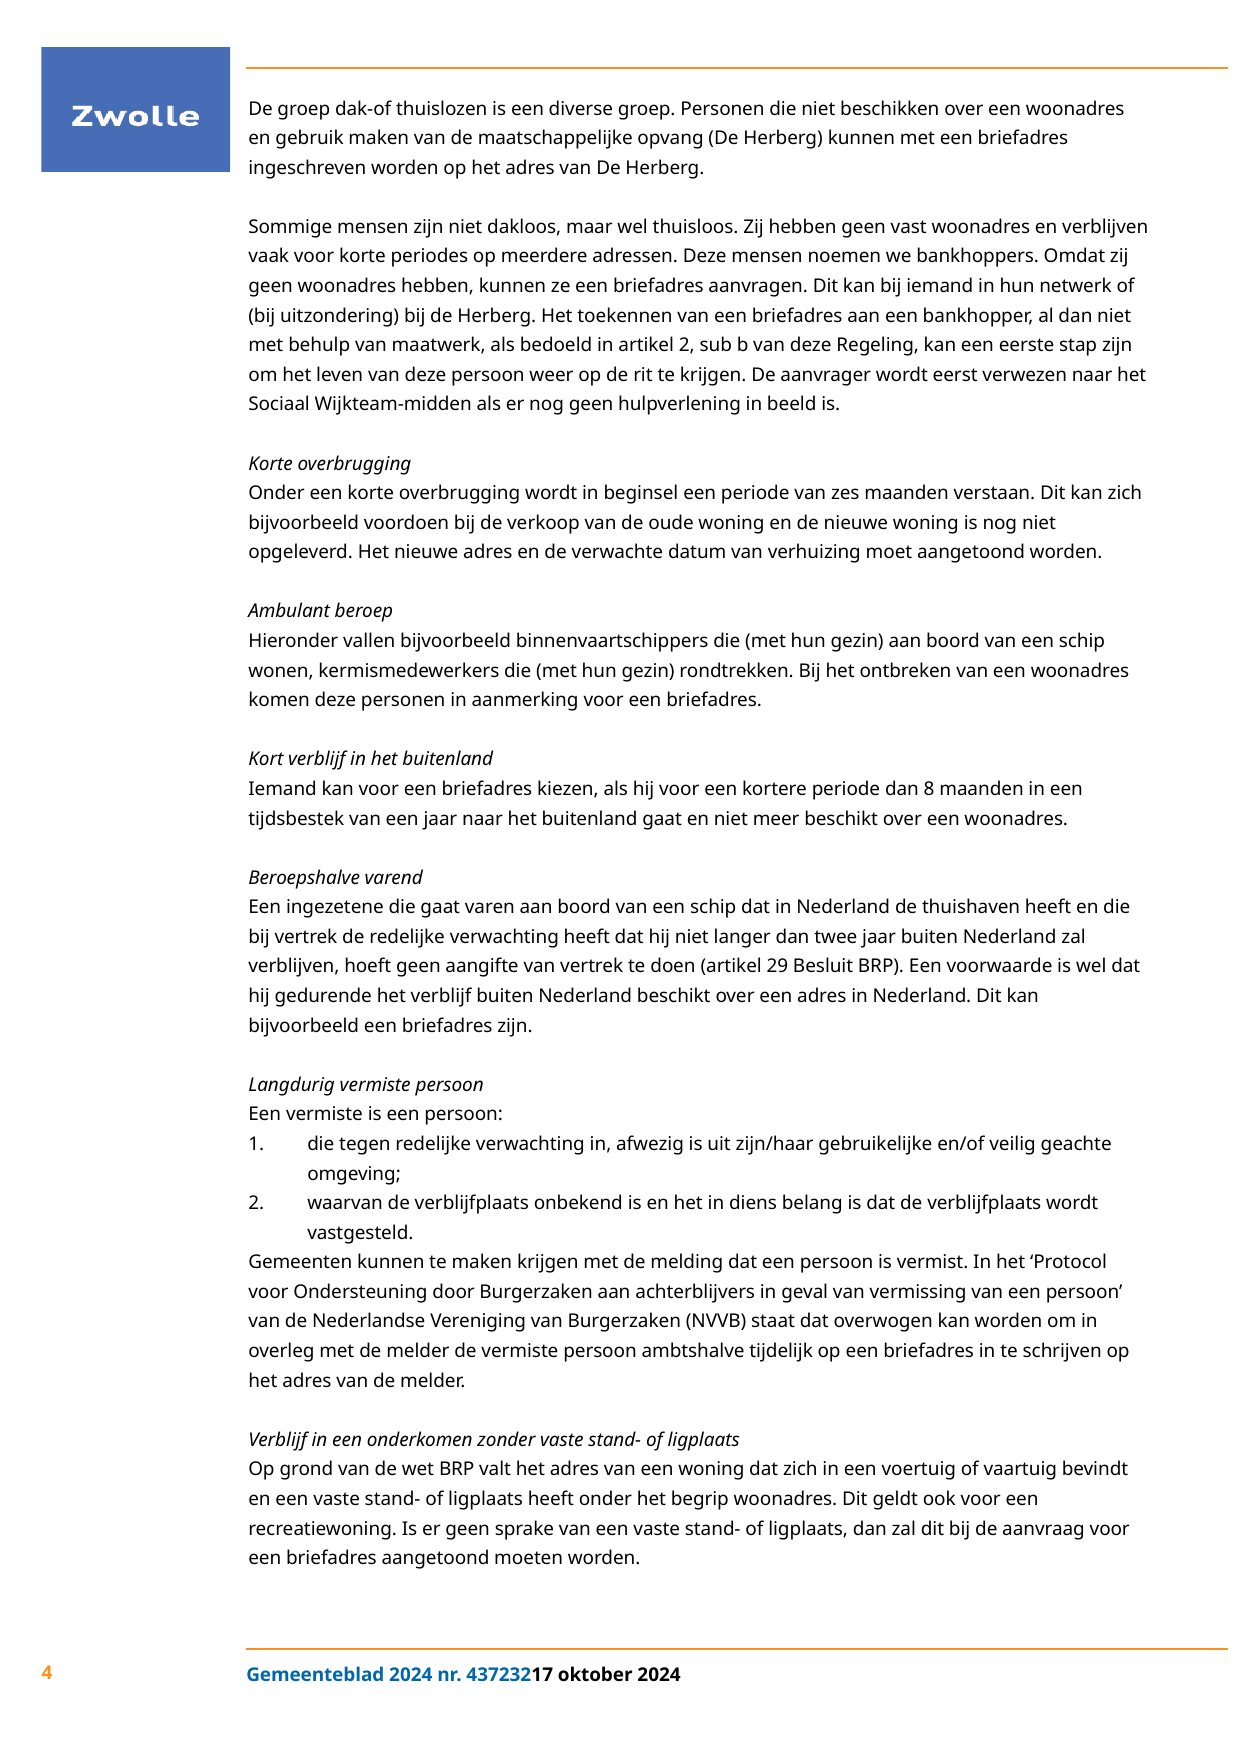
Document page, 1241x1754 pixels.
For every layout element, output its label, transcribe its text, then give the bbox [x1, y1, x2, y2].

text Langdurig vermiste persoon [248, 1071, 1152, 1097]
text Op grond van de wet BRP valt het adres van een woning dat zich in een voertuig of vaartuig bevindt en een vaste stand- of ligplaats heeft onder het begrip woonadres. Dit geldt ook voor een recreatiewoning. Is er geen sprake van een vaste stand- of ligplaats, dan zal dit bij de aanvraag voor een briefadres aangetoond moeten worden. [248, 1456, 1152, 1570]
text Hieronder vallen bijvoorbeeld binnenvaartschippers die (met hun gezin) aan boord van een schip wonen, kermismedewerkers die (met hun gezin) rondtrekken. Bij het ontbreken van een woonadres komen deze personen in aanmerking voor een briefadres. [248, 627, 1152, 712]
text Beroepshalve varend [248, 864, 1152, 890]
picture [41, 47, 231, 172]
text Korte overbrugging [248, 450, 1152, 476]
text Verblijf in een onderkomen zonder vaste stand- of ligplaats [248, 1426, 1152, 1452]
text De groep dak-of thuislozen is een diverse groep. Personen die niet beschikken over een woonadres en gebruik maken van de maatschappelijke opvang (De Herberg) kunnen met een briefadres ingeschreven worden op het adres van De Herberg. [248, 95, 1152, 180]
list waarvan de verblijfplaats onbekend is en het in diens belang is dat de verblijfplaats wordt vastgesteld. [248, 1189, 1152, 1245]
text Een ingezetene die gaat varen aan boord van een schip dat in Nederland de thuishaven heeft en die bij vertrek de redelijke verwachting heeft dat hij niet langer dan twee jaar buiten Nederland zal verblijven, hoeft geen aangifte van vertrek te doen (artikel 29 Besluit BRP). Een voorwaarde is wel dat hij gedurende het verblijf buiten Nederland beschikt over een adres in Nederland. Dit kan bijvoorbeeld een briefadres zijn. [248, 893, 1152, 1038]
text Kort verblijf in het buitenland [248, 746, 1152, 771]
text Sommige mensen zijn niet dakloos, maar wel thuisloos. Zij hebben geen vast woonadres en verblijven vaak voor korte periodes op meerdere adressen. Deze mensen noemen we bankhoppers. Omdat zij geen woonadres hebben, kunnen ze een briefadres aanvragen. Dit kan bij iemand in hun netwerk of (bij uitzondering) bij de Herberg. Het toekennen van een briefadres aan een bankhopper, al dan niet met behulp van maatwerk, als bedoeld in artikel 2, sub b van deze Regeling, kan een eerste stap zijn om het leven van deze persoon weer op de rit te krijgen. De aanvrager wordt eerst verwezen naar het Sociaal Wijkteam-midden als er nog geen hulpverlening in beeld is. [248, 213, 1152, 416]
text Gemeenten kunnen te maken krijgen met de melding dat een persoon is vermist. In het ‘Protocol voor Ondersteuning door Burgerzaken aan achterblijvers in geval van vermissing van een persoon’ van de Nederlandse Vereniging van Burgerzaken (NVVB) staat dat overwogen kan worden om in overleg met de melder de vermiste persoon ambtshalve tijdelijk op een briefadres in te schrijven op het adres van de melder. [248, 1248, 1152, 1393]
list die tegen redelijke verwachting in, afwezig is uit zijn/haar gebruikelijke en/of veilig geachte omgeving; [248, 1130, 1152, 1186]
text Iemand kan voor een briefadres kiezen, als hij voor een kortere periode dan 8 maanden in een tijdsbestek van een jaar naar het buitenland gaat en niet meer beschikt over een woonadres. [248, 775, 1152, 831]
text Een vermiste is een persoon: [248, 1101, 1152, 1126]
text Ambulant beroep [248, 598, 1152, 623]
text Onder een korte overbrugging wordt in beginsel een periode van zes maanden verstaan. Dit kan zich bijvoorbeeld voordoen bij de verkoop van de oude woning en de nieuwe woning is nog niet opgeleverd. Het nieuwe adres en de verwachte datum van verhuizing moet aangetoond worden. [248, 479, 1152, 564]
